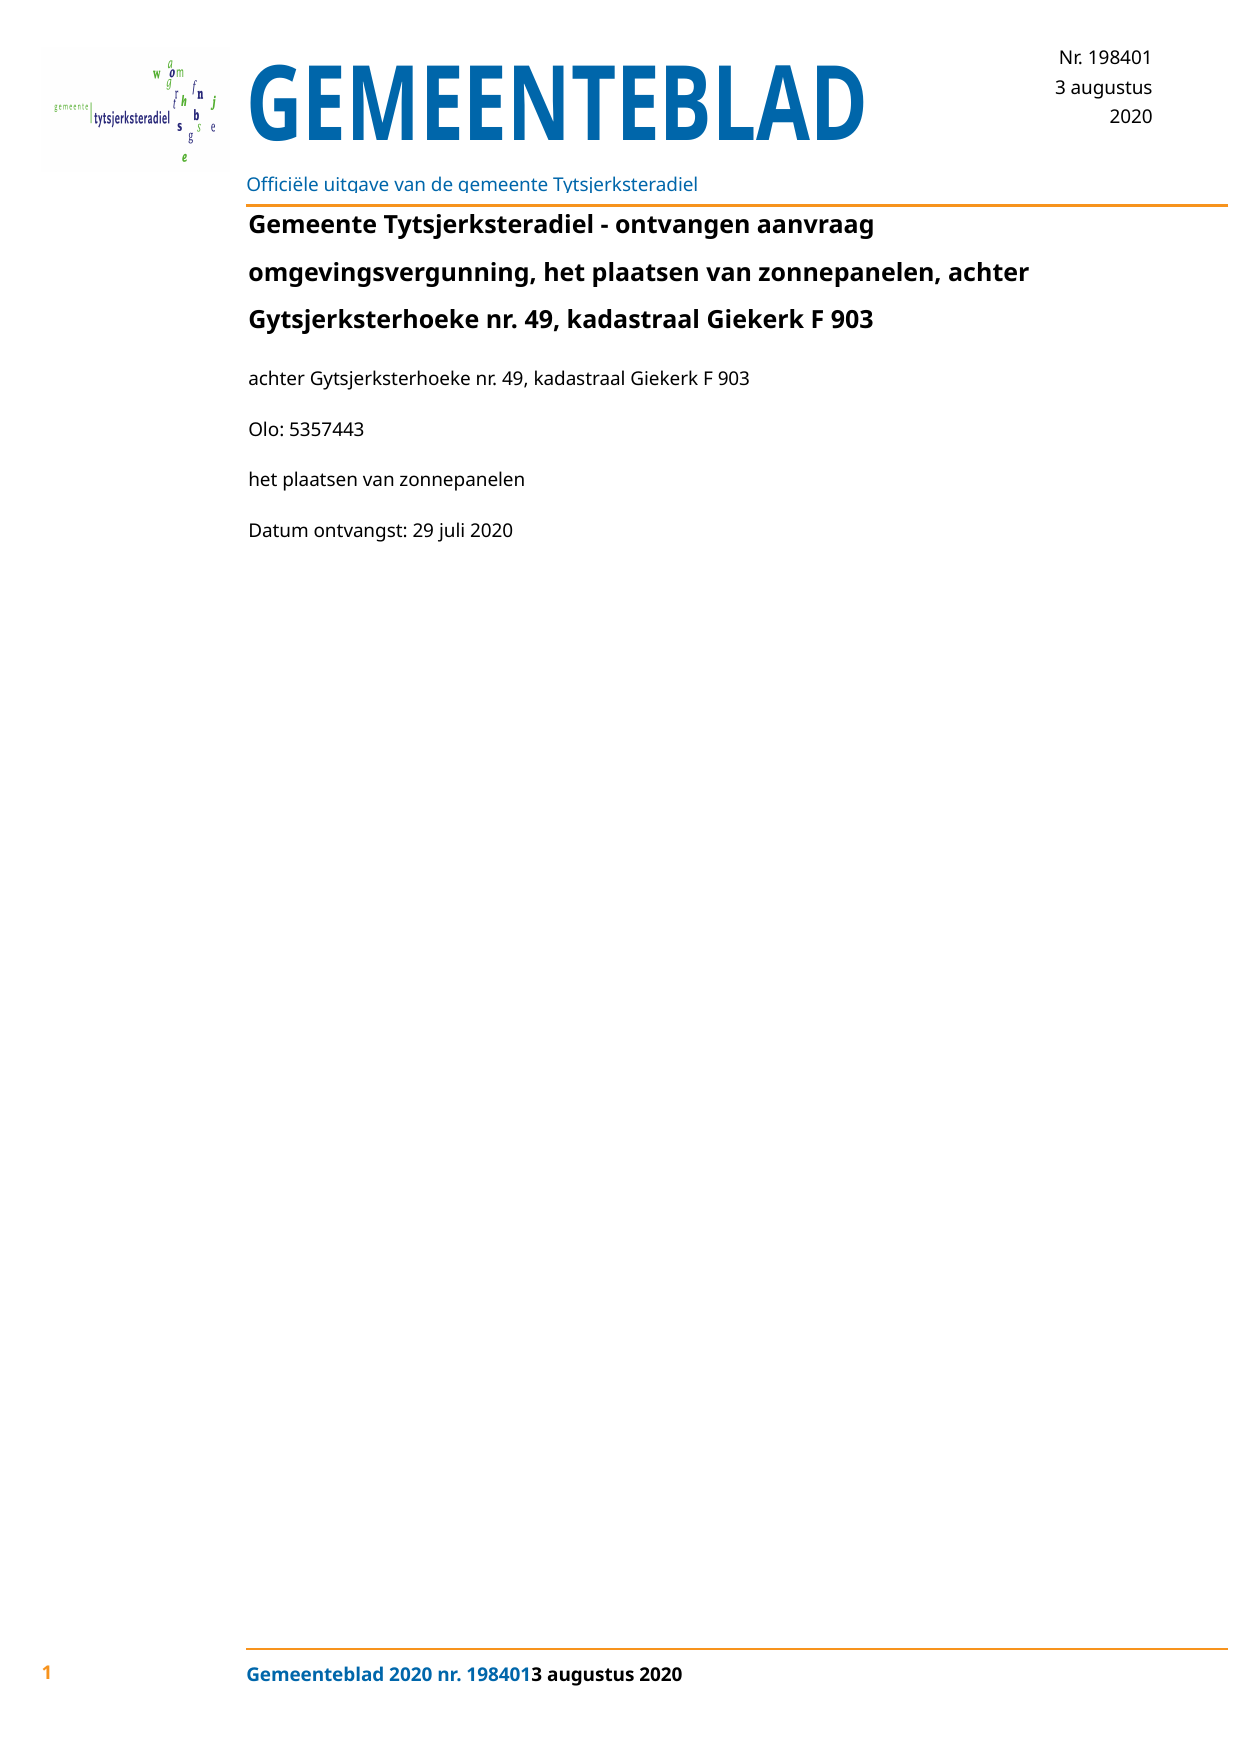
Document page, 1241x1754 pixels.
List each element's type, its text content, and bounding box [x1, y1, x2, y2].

text Gemeente Tytsjerksteradiel - ontvangen aanvraag omgevingsvergunning, het plaatsen van zonnepanelen, achter Gytsjerksterhoeke nr. 49, kadastraal Giekerk F 903 [248, 207, 1152, 336]
text Olo: 5357443 [248, 416, 1152, 442]
picture [41, 47, 231, 172]
text Datum ontvangst: 29 juli 2020 [248, 517, 1152, 542]
text achter Gytsjerksterhoeke nr. 49, kadastraal Giekerk F 903 [248, 366, 1152, 391]
text het plaatsen van zonnepanelen [248, 466, 1152, 492]
